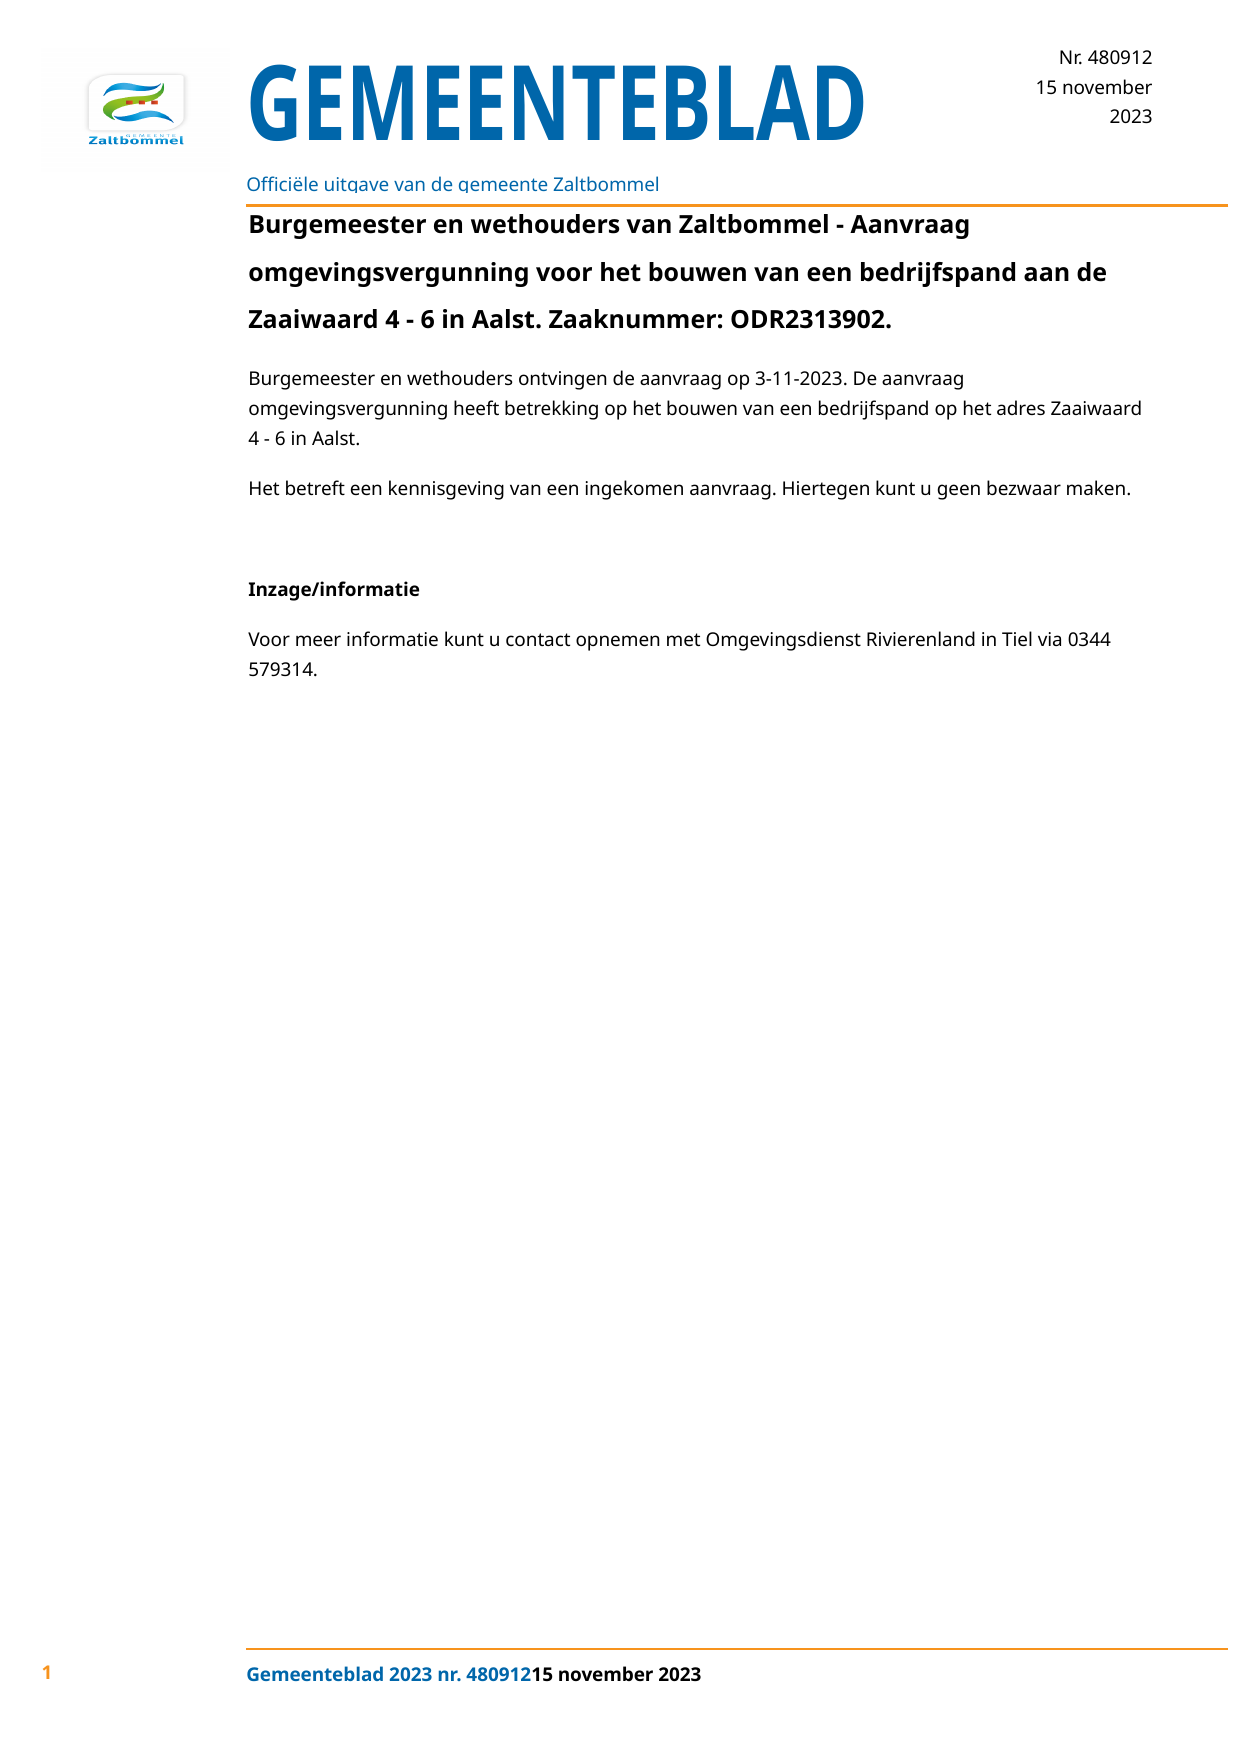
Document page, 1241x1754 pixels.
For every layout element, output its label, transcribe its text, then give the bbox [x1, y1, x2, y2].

text Burgemeester en wethouders ontvingen de aanvraag op 3-11-2023. De aanvraag omgevingsvergunning heeft betrekking op het bouwen van een bedrijfspand op het adres Zaaiwaard 4 - 6 in Aalst. [248, 366, 1152, 450]
text Het betreft een kennisgeving van een ingekomen aanvraag. Hiertegen kunt u geen bezwaar maken. [248, 475, 1152, 501]
picture [41, 47, 231, 172]
text Burgemeester en wethouders van Zaltbommel - Aanvraag omgevingsvergunning voor het bouwen van een bedrijfspand aan de Zaaiwaard 4 - 6 in Aalst. Zaaknummer: ODR2313902. [248, 207, 1152, 336]
text Inzage/informatie [248, 576, 1152, 602]
text Voor meer informatie kunt u contact opnemen met Omgevingsdienst Rivierenland in Tiel via 0344 579314. [248, 626, 1152, 682]
